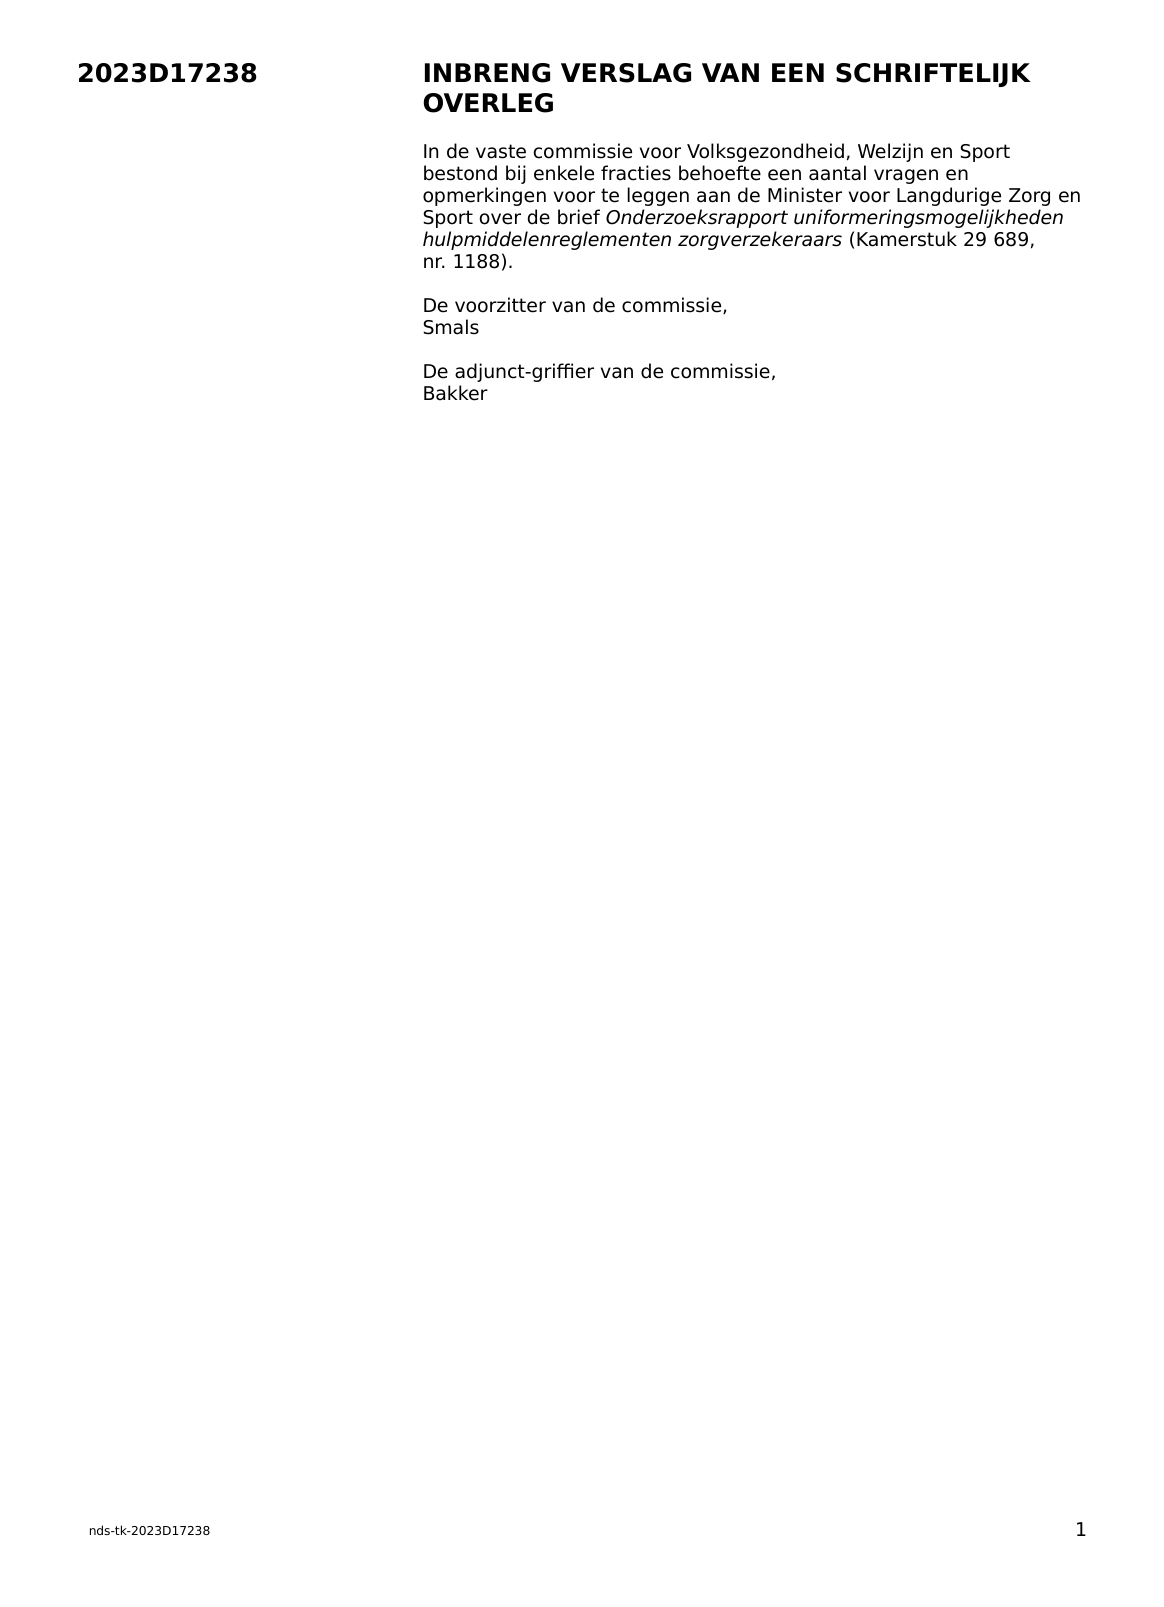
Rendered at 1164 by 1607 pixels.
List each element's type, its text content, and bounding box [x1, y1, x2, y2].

text nds-tk-2023D17238 [88, 1524, 323, 1538]
text In de vaste commissie voor Volksgezondheid, Welzijn en Sport bestond bij enkele fracties behoefte een aantal vragen en opmerkingen voor te leggen aan de Minister voor Langdurige Zorg en Sport over de brief Onderzoeksrapport uniformeringsmogelijkheden hulpmiddelenreglementen zorgverzekeraars (Kamerstuk 29 689, nr. 1188). [422, 141, 1087, 272]
text De adjunct-griffier van de commissie, [422, 361, 1087, 383]
text De voorzitter van de commissie, [422, 295, 1087, 317]
text Smals [422, 317, 1087, 339]
text 2023D17238 INBRENG VERSLAG VAN EEN SCHRIFTELIJK OVERLEG [77, 59, 1087, 118]
text Bakker [422, 383, 1087, 405]
